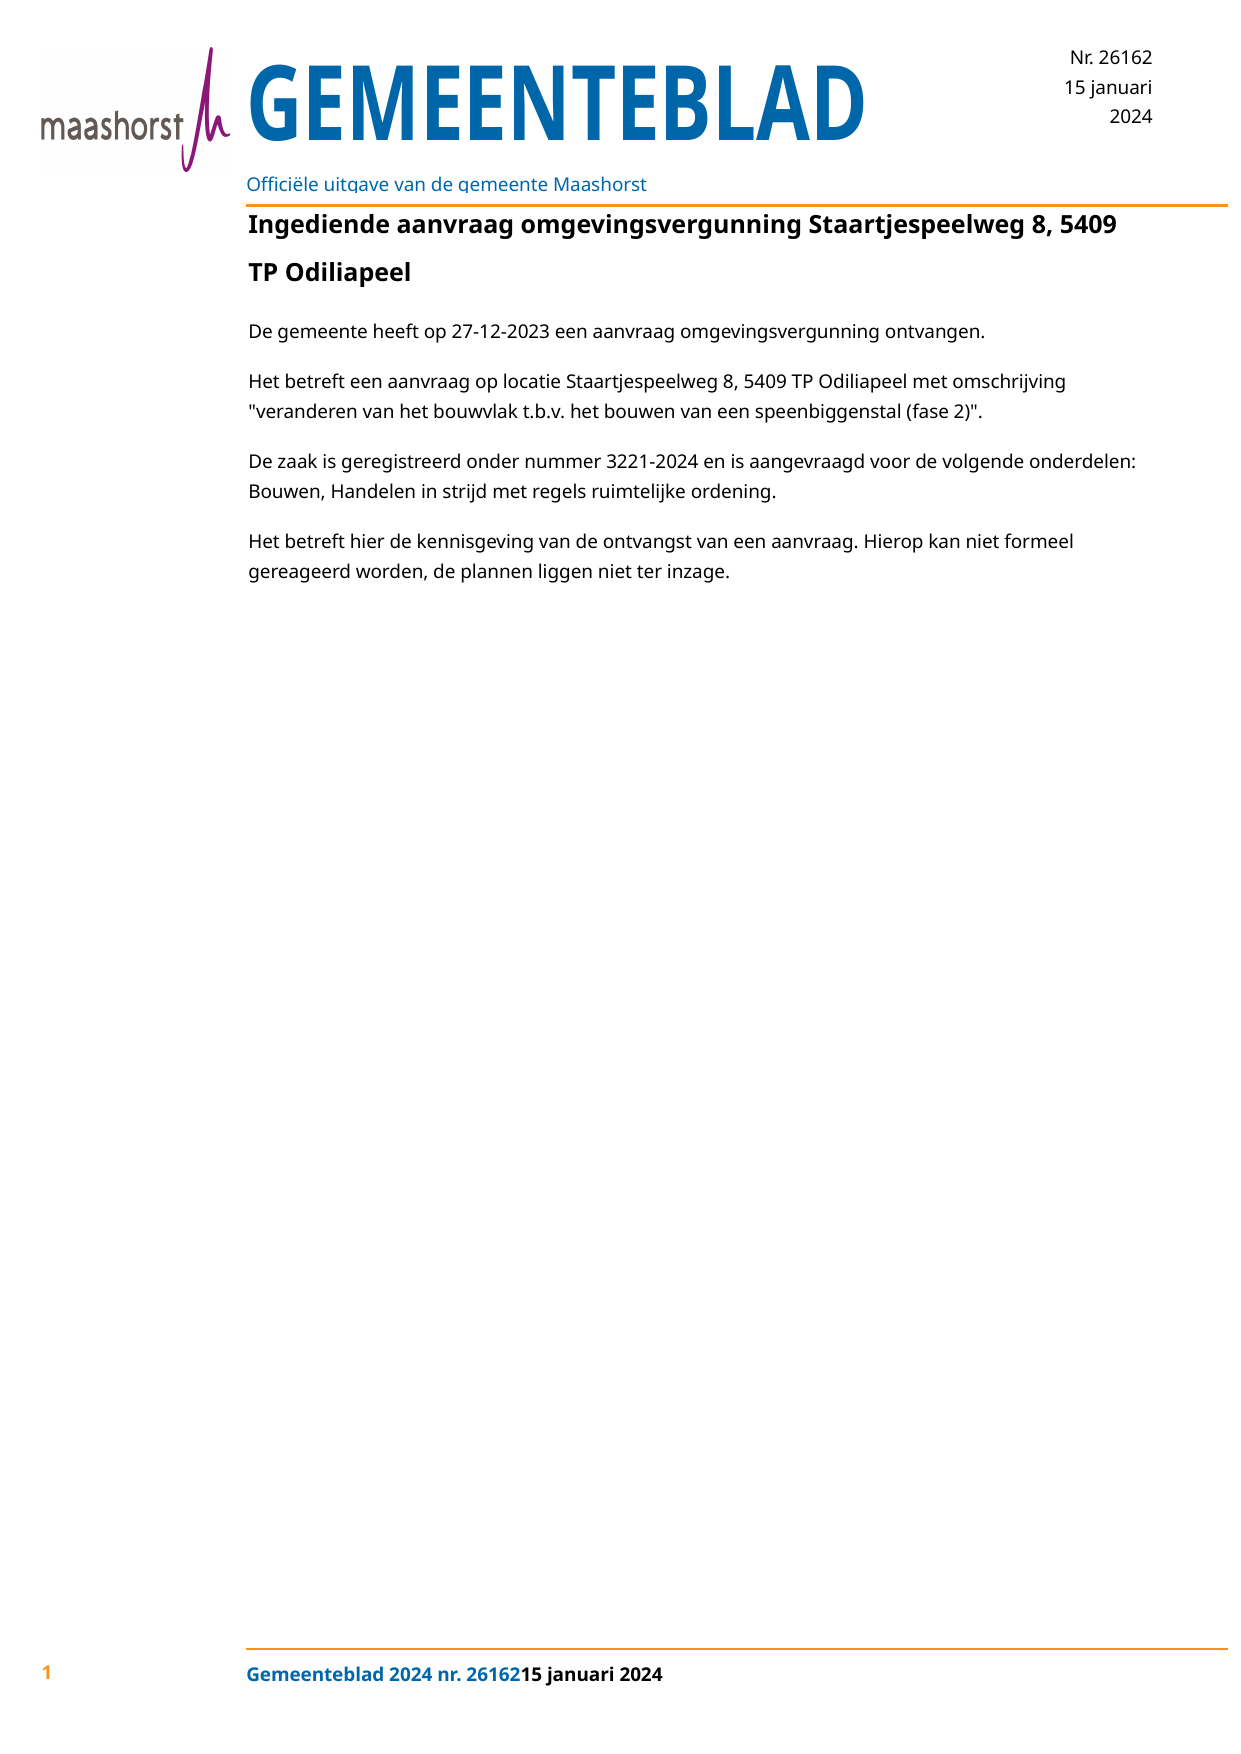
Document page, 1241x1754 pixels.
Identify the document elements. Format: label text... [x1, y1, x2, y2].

text Ingediende aanvraag omgevingsvergunning Staartjespeelweg 8, 5409 TP Odiliapeel [248, 207, 1152, 288]
text De gemeente heeft op 27-12-2023 een aanvraag omgevingsvergunning ontvangen. [248, 318, 1152, 344]
text De zaak is geregistreerd onder nummer 3221-2024 en is aangevraagd voor de volgende onderdelen: Bouwen, Handelen in strijd met regels ruimtelijke ordening. [248, 448, 1152, 504]
picture [41, 47, 231, 172]
text Het betreft hier de kennisgeving van de ontvangst van een aanvraag. Hierop kan niet formeel gereageerd worden, de plannen liggen niet ter inzage. [248, 528, 1152, 584]
text Het betreft een aanvraag op locatie Staartjespeelweg 8, 5409 TP Odiliapeel met omschrijving "veranderen van het bouwvlak t.b.v. het bouwen van een speenbiggenstal (fase 2)". [248, 368, 1152, 424]
